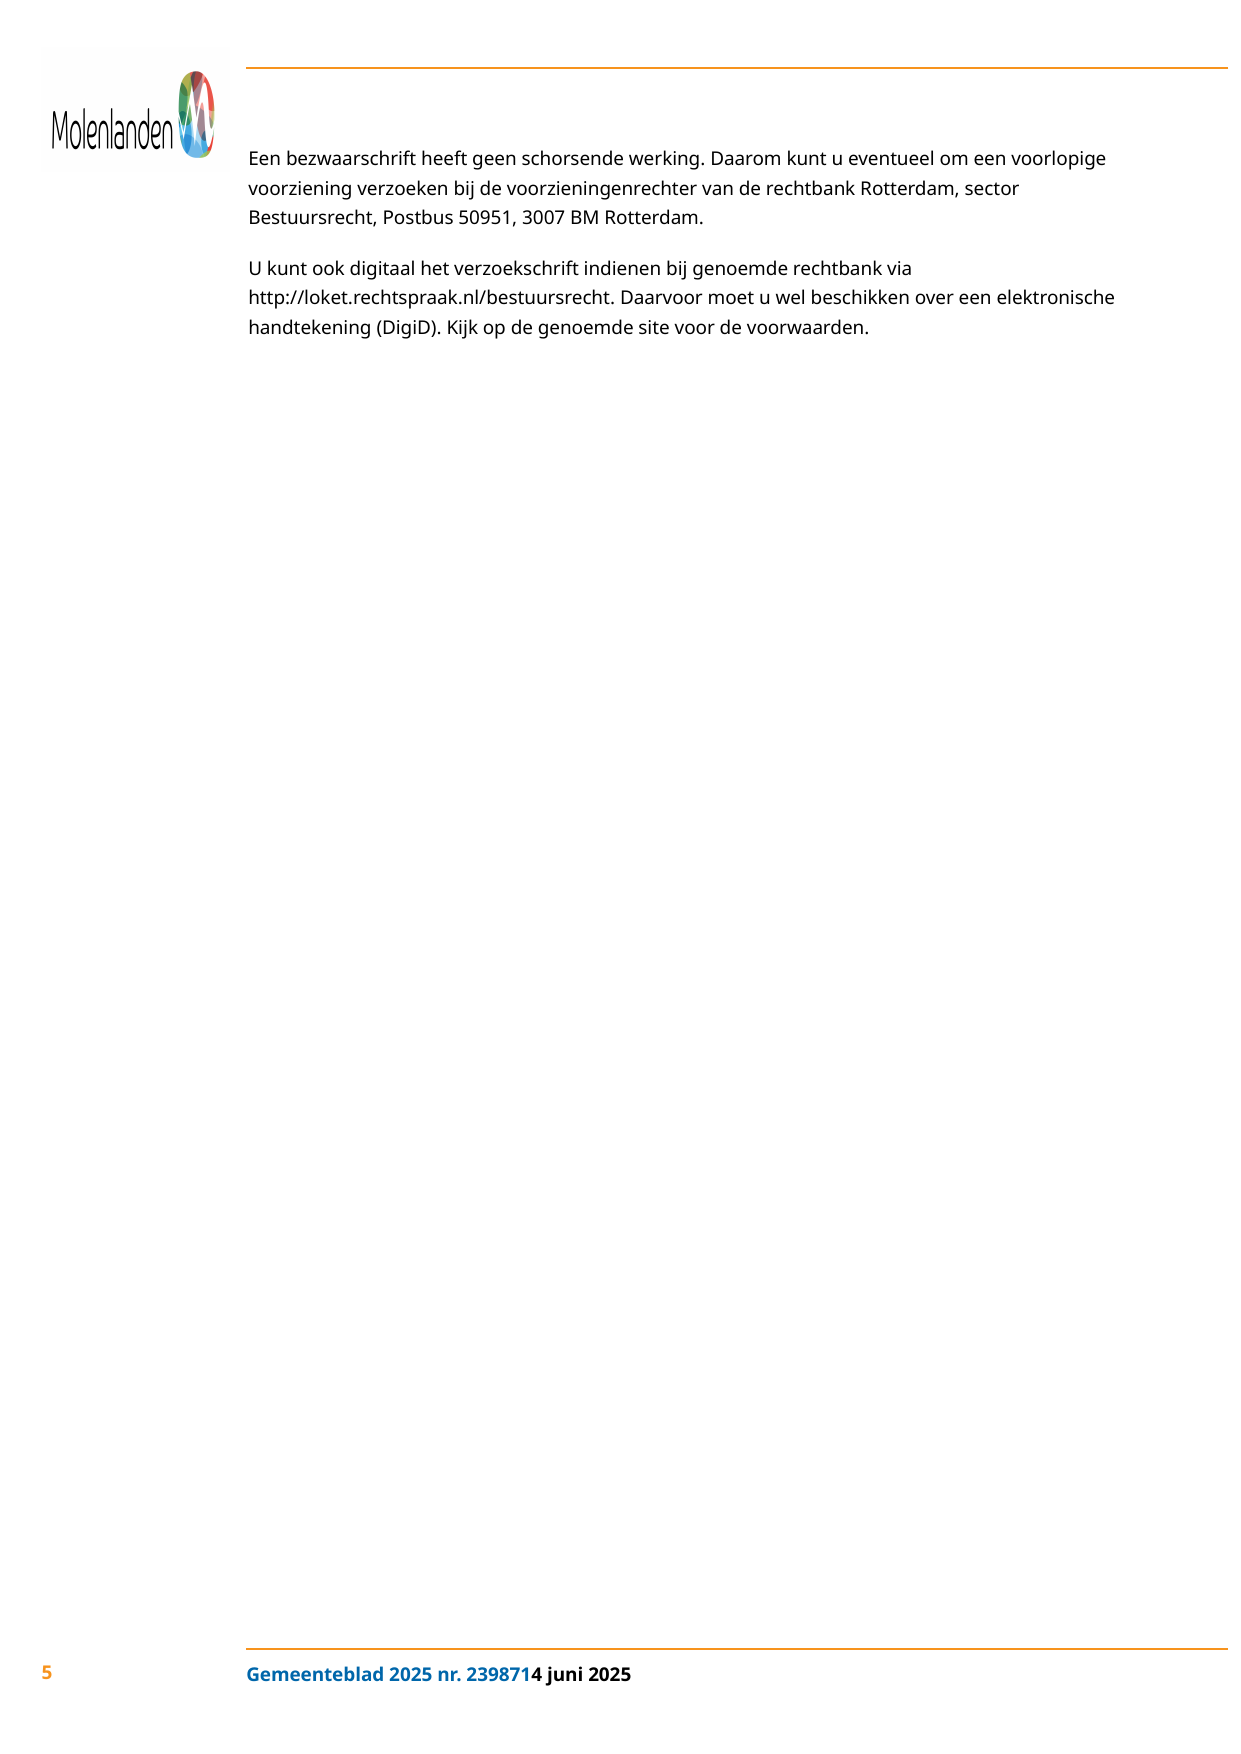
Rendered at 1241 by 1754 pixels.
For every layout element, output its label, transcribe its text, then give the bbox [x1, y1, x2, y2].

picture [41, 47, 231, 172]
text U kunt ook digitaal het verzoekschrift indienen bij genoemde rechtbank via http://loket.rechtspraak.nl/bestuursrecht. Daarvoor moet u wel beschikken over een elektronische handtekening (DigiD). Kijk op de genoemde site voor de voorwaarden. [248, 255, 1152, 340]
text Een bezwaarschrift heeft geen schorsende werking. Daarom kunt u eventueel om een voorlopige voorziening verzoeken bij de voorzieningenrechter van de rechtbank Rotterdam, sector Bestuursrecht, Postbus 50951, 3007 BM Rotterdam. [248, 145, 1152, 230]
